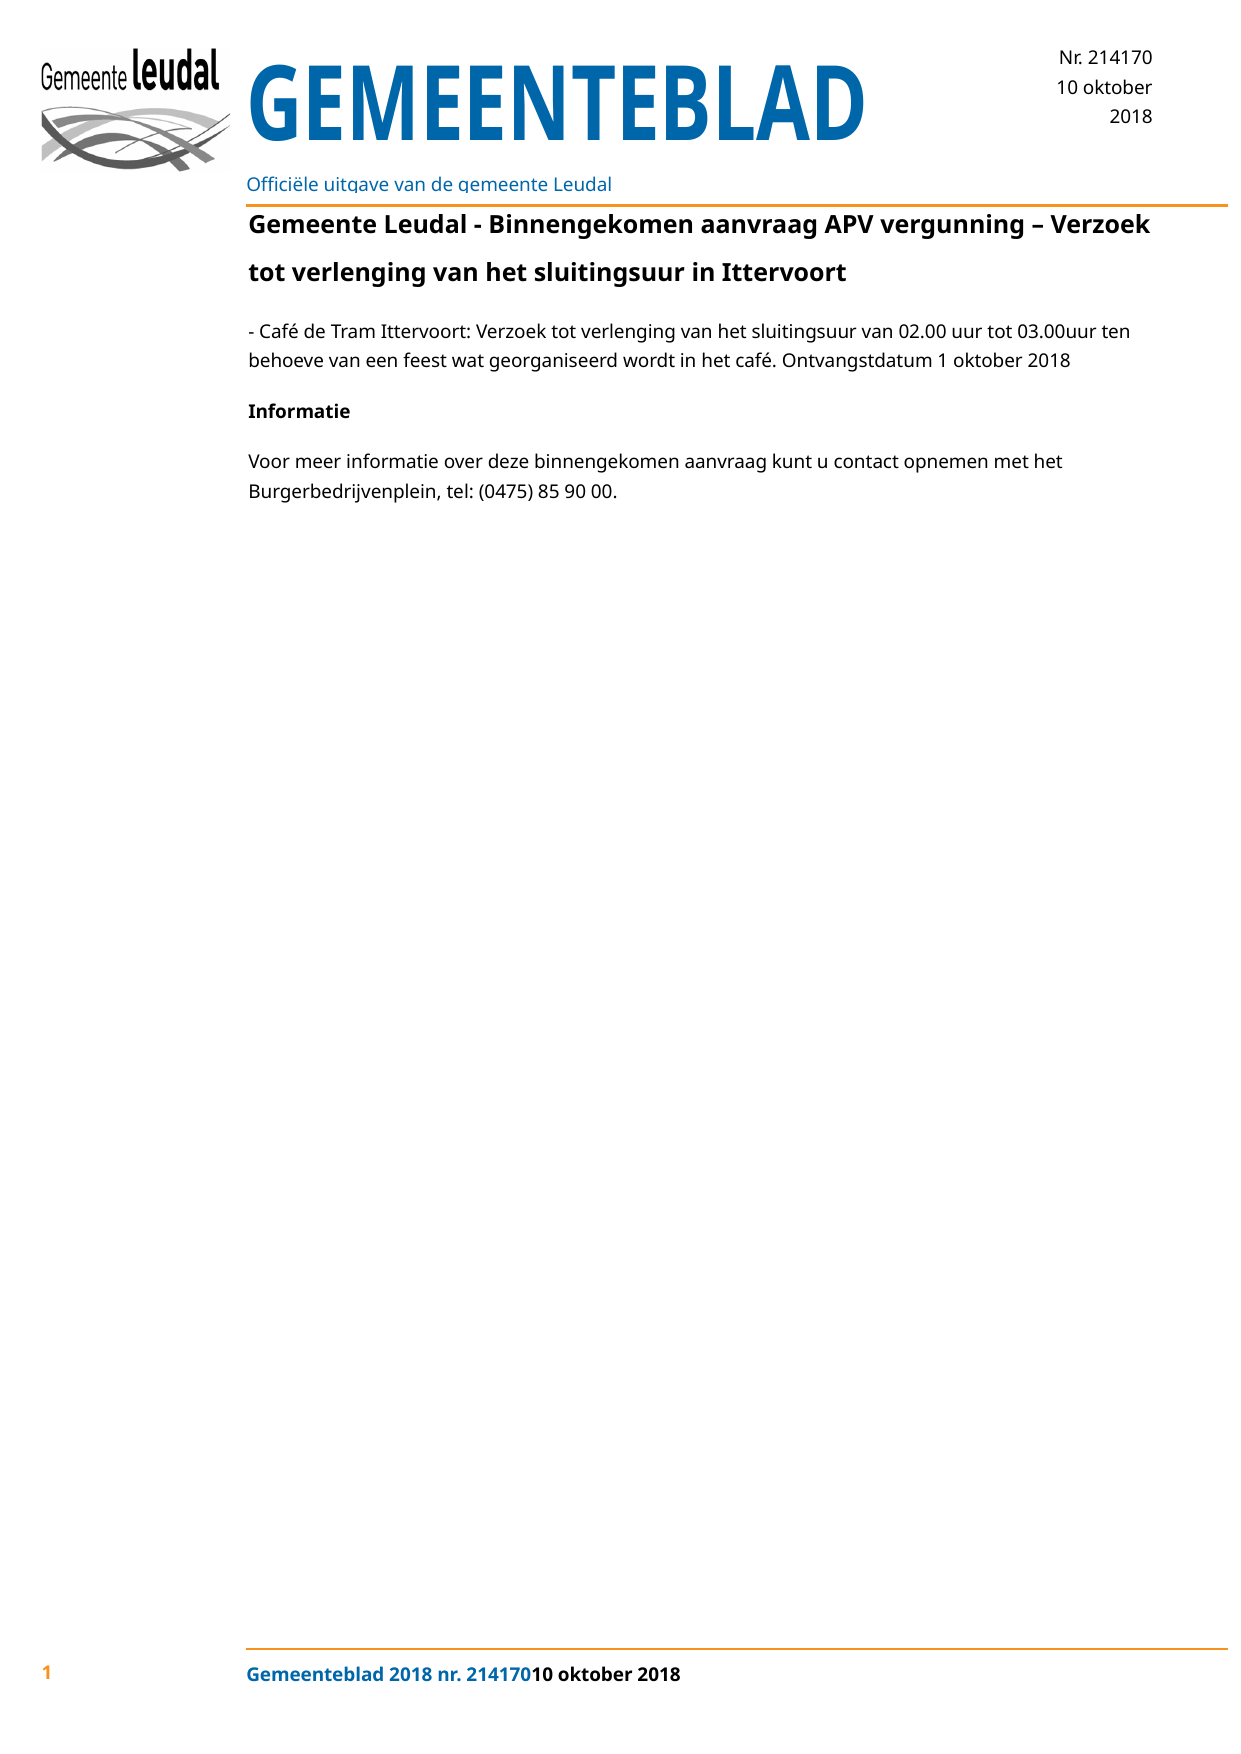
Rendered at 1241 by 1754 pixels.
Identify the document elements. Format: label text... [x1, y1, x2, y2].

text Gemeente Leudal - Binnengekomen aanvraag APV vergunning – Verzoek tot verlenging van het sluitingsuur in Ittervoort [248, 207, 1152, 288]
text Informatie [248, 398, 1152, 424]
text Voor meer informatie over deze binnengekomen aanvraag kunt u contact opnemen met het Burgerbedrijvenplein, tel: (0475) 85 90 00. [248, 448, 1152, 504]
text - Café de Tram Ittervoort: Verzoek tot verlenging van het sluitingsuur van 02.00 uur tot 03.00uur ten behoeve van een feest wat georganiseerd wordt in het café. Ontvangstdatum 1 oktober 2018 [248, 318, 1152, 373]
picture [41, 47, 231, 172]
